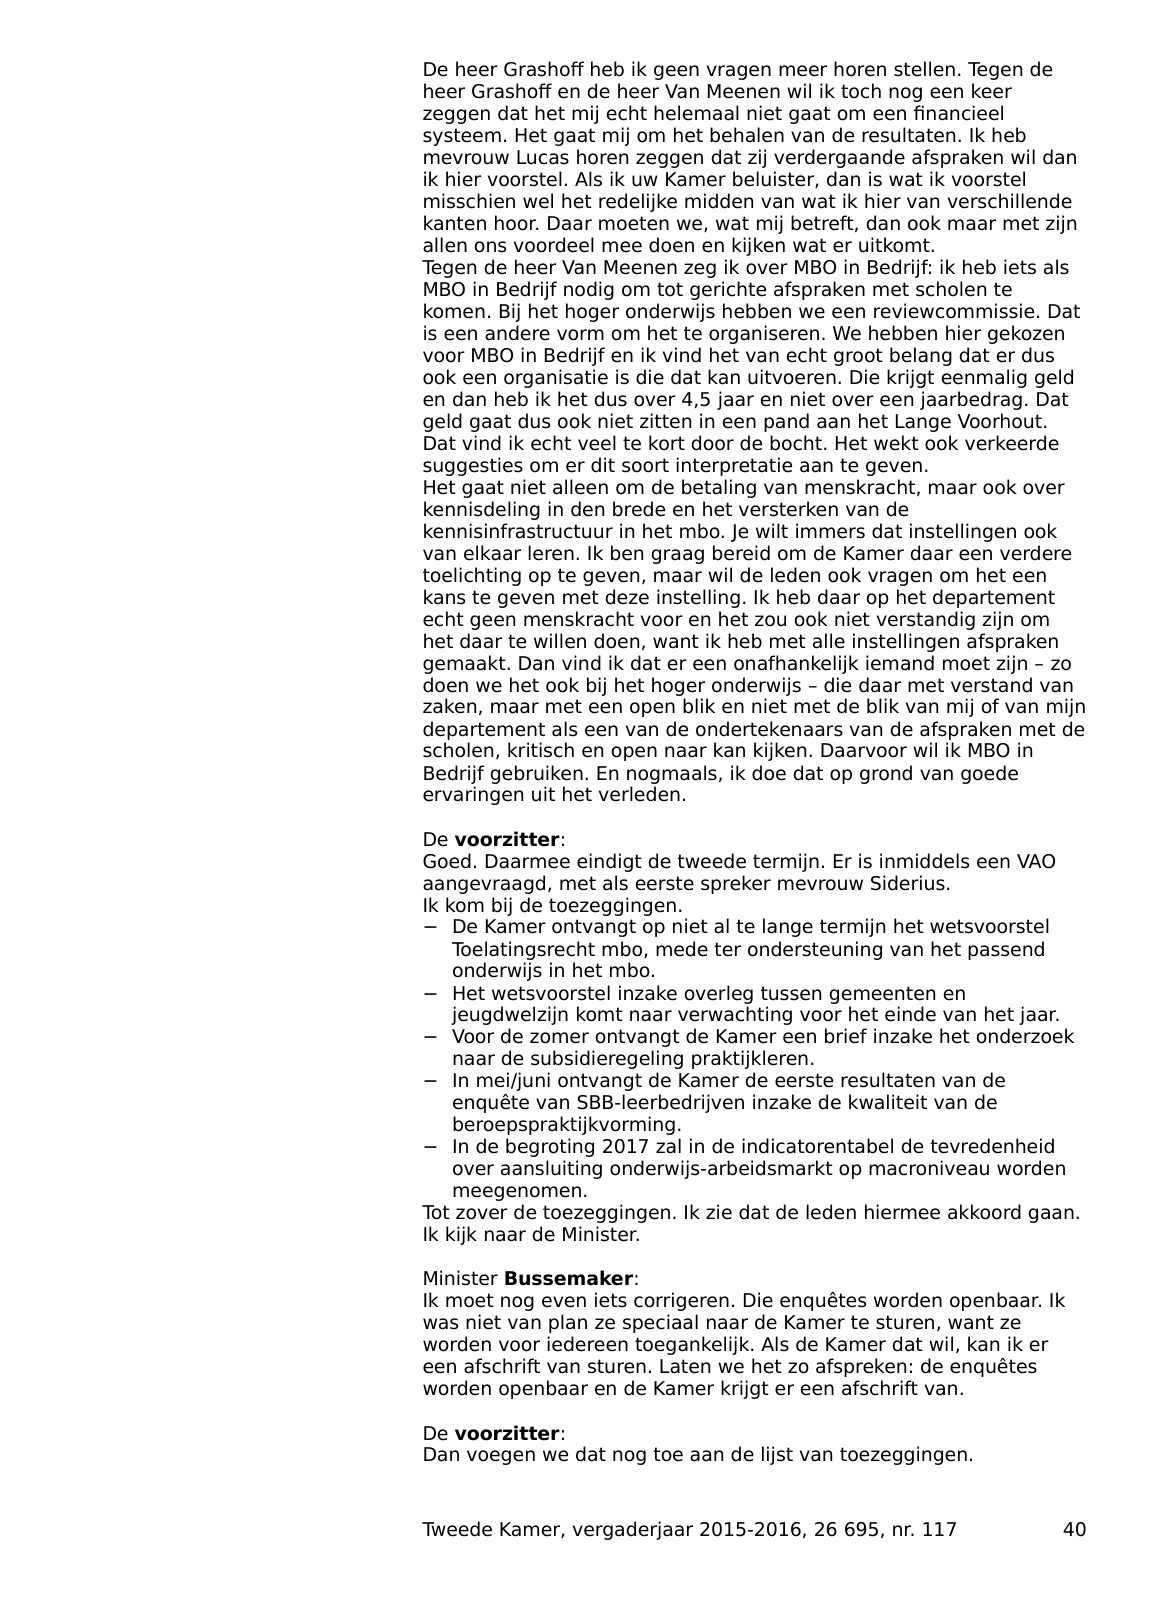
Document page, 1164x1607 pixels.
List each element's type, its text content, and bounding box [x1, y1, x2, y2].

text De voorzitter: [422, 828, 1087, 851]
text De voorzitter: [422, 1422, 1087, 1444]
text Dan voegen we dat nog toe aan de lijst van toezeggingen. [422, 1444, 1087, 1466]
text Ik kom bij de toezeggingen. [422, 894, 1087, 916]
text − Het wetsvoorstel inzake overleg tussen gemeenten en jeugdwelzijn komt naar verwachting voor het einde van het jaar. [422, 982, 1087, 1026]
text Goed. Daarmee eindigt de tweede termijn. Er is inmiddels een VAO aangevraagd, met als eerste spreker mevrouw Siderius. [422, 851, 1087, 894]
text − In de begroting 2017 zal in de indicatorentabel de tevredenheid over aansluiting onderwijs-arbeidsmarkt op macroniveau worden meegenomen. [422, 1136, 1087, 1202]
text Minister Bussemaker: [422, 1268, 1087, 1290]
text Tegen de heer Van Meenen zeg ik over MBO in Bedrijf: ik heb iets als MBO in Bedrijf nodig om tot gerichte afspraken met scholen te komen. Bij het hoger onderwijs hebben we een reviewcommissie. Dat is een andere vorm om het te organiseren. We hebben hier gekozen voor MBO in Bedrijf en ik vind het van echt groot belang dat er dus ook een organisatie is die dat kan uitvoeren. Die krijgt eenmalig geld en dan heb ik het dus over 4,5 jaar en niet over een jaarbedrag. Dat geld gaat dus ook niet zitten in een pand aan het Lange Voorhout. Dat vind ik echt veel te kort door de bocht. Het wekt ook verkeerde suggesties om er dit soort interpretatie aan te geven. [422, 257, 1087, 477]
text Het gaat niet alleen om de betaling van menskracht, maar ook over kennisdeling in den brede en het versterken van de kennisinfrastructuur in het mbo. Je wilt immers dat instellingen ook van elkaar leren. Ik ben graag bereid om de Kamer daar een verdere toelichting op te geven, maar wil de leden ook vragen om het een kans te geven met deze instelling. Ik heb daar op het departement echt geen menskracht voor en het zou ook niet verstandig zijn om het daar te willen doen, want ik heb met alle instellingen afspraken gemaakt. Dan vind ik dat er een onafhankelijk iemand moet zijn – zo doen we het ook bij het hoger onderwijs – die daar met verstand van zaken, maar met een open blik en niet met de blik van mij of van mijn departement als een van de ondertekenaars van de afspraken met de scholen, kritisch en open naar kan kijken. Daarvoor wil ik MBO in Bedrijf gebruiken. En nogmaals, ik doe dat op grond van goede ervaringen uit het verleden. [422, 477, 1087, 806]
text De heer Grashoff heb ik geen vragen meer horen stellen. Tegen de heer Grashoff en de heer Van Meenen wil ik toch nog een keer zeggen dat het mij echt helemaal niet gaat om een financieel systeem. Het gaat mij om het behalen van de resultaten. Ik heb mevrouw Lucas horen zeggen dat zij verdergaande afspraken wil dan ik hier voorstel. Als ik uw Kamer beluister, dan is wat ik voorstel misschien wel het redelijke midden van wat ik hier van verschillende kanten hoor. Daar moeten we, wat mij betreft, dan ook maar met zijn allen ons voordeel mee doen en kijken wat er uitkomt. [422, 59, 1087, 257]
text Ik moet nog even iets corrigeren. Die enquêtes worden openbaar. Ik was niet van plan ze speciaal naar de Kamer te sturen, want ze worden voor iedereen toegankelijk. Als de Kamer dat wil, kan ik er een afschrift van sturen. Laten we het zo afspreken: de enquêtes worden openbaar en de Kamer krijgt er een afschrift van. [422, 1290, 1087, 1400]
text Tot zover de toezeggingen. Ik zie dat de leden hiermee akkoord gaan. Ik kijk naar de Minister. [422, 1202, 1087, 1246]
text − Voor de zomer ontvangt de Kamer een brief inzake het onderzoek naar de subsidieregeling praktijkleren. [422, 1026, 1087, 1070]
text − In mei/juni ontvangt de Kamer de eerste resultaten van de enquête van SBB-leerbedrijven inzake de kwaliteit van de beroepspraktijkvorming. [422, 1070, 1087, 1136]
text − De Kamer ontvangt op niet al te lange termijn het wetsvoorstel Toelatingsrecht mbo, mede ter ondersteuning van het passend onderwijs in het mbo. [422, 916, 1087, 982]
